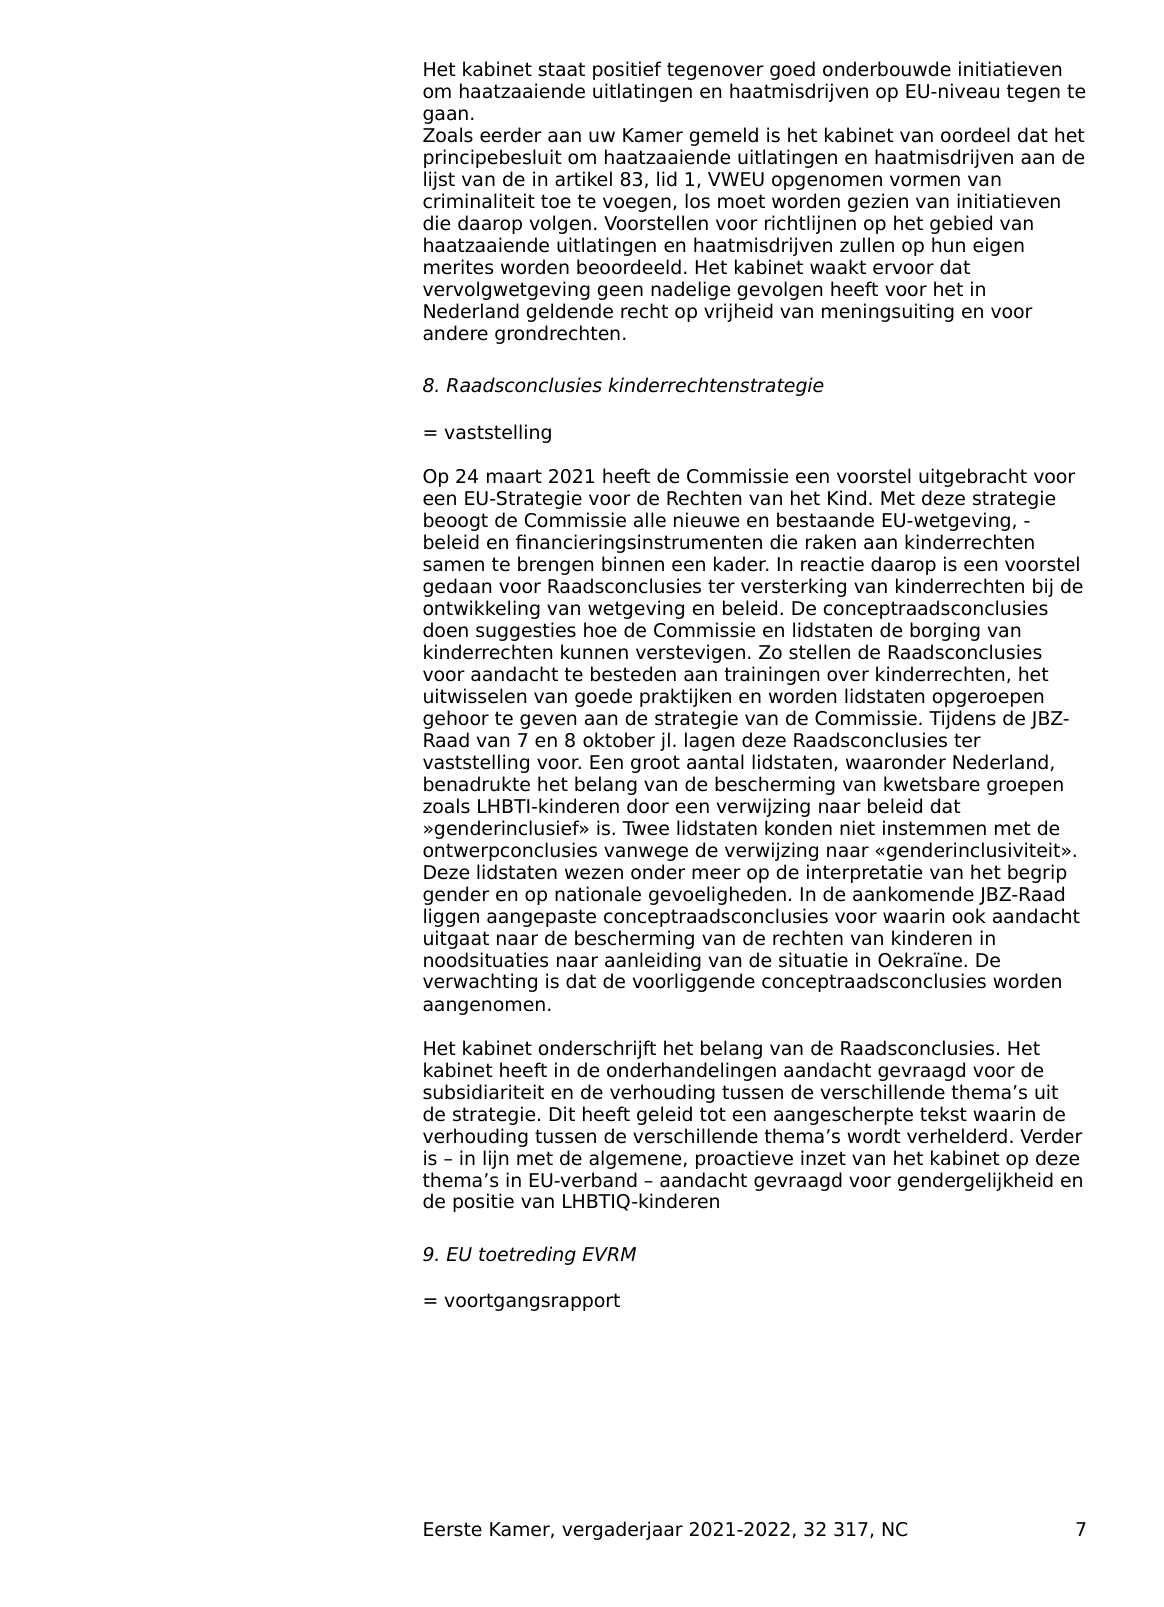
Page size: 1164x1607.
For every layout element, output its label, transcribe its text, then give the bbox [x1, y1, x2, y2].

subtitle 9. EU toetreding EVRM [422, 1243, 1087, 1265]
text Op 24 maart 2021 heeft de Commissie een voorstel uitgebracht voor een EU-Strategie voor de Rechten van het Kind. Met deze strategie beoogt de Commissie alle nieuwe en bestaande EU-wetgeving, -beleid en financieringsinstrumenten die raken aan kinderrechten samen te brengen binnen een kader. In reactie daarop is een voorstel gedaan voor Raadsconclusies ter versterking van kinderrechten bij de ontwikkeling van wetgeving en beleid. De conceptraadsconclusies doen suggesties hoe de Commissie en lidstaten de borging van kinderrechten kunnen verstevigen. Zo stellen de Raadsconclusies voor aandacht te besteden aan trainingen over kinderrechten, het uitwisselen van goede praktijken en worden lidstaten opgeroepen gehoor te geven aan de strategie van de Commissie. Tijdens de JBZ-Raad van 7 en 8 oktober jl. lagen deze Raadsconclusies ter vaststelling voor. Een groot aantal lidstaten, waaronder Nederland, benadrukte het belang van de bescherming van kwetsbare groepen zoals LHBTI-kinderen door een verwijzing naar beleid dat »genderinclusief» is. Twee lidstaten konden niet instemmen met de ontwerpconclusies vanwege de verwijzing naar «genderinclusiviteit». Deze lidstaten wezen onder meer op de interpretatie van het begrip gender en op nationale gevoeligheden. In de aankomende JBZ-Raad liggen aangepaste conceptraadsconclusies voor waarin ook aandacht uitgaat naar de bescherming van de rechten van kinderen in noodsituaties naar aanleiding van de situatie in Oekraïne. De verwachting is dat de voorliggende conceptraadsconclusies worden aangenomen. [422, 466, 1087, 1015]
text = vaststelling [422, 422, 1087, 444]
text Zoals eerder aan uw Kamer gemeld is het kabinet van oordeel dat het principebesluit om haatzaaiende uitlatingen en haatmisdrijven aan de lijst van de in artikel 83, lid 1, VWEU opgenomen vormen van criminaliteit toe te voegen, los moet worden gezien van initiatieven die daarop volgen. Voorstellen voor richtlijnen op het gebied van haatzaaiende uitlatingen en haatmisdrijven zullen op hun eigen merites worden beoordeeld. Het kabinet waakt ervoor dat vervolgwetgeving geen nadelige gevolgen heeft voor het in Nederland geldende recht op vrijheid van meningsuiting en voor andere grondrechten. [422, 125, 1087, 345]
text = voortgangsrapport [422, 1290, 1087, 1312]
text Het kabinet onderschrijft het belang van de Raadsconclusies. Het kabinet heeft in de onderhandelingen aandacht gevraagd voor de subsidiariteit en de verhouding tussen de verschillende thema’s uit de strategie. Dit heeft geleid tot een aangescherpte tekst waarin de verhouding tussen de verschillende thema’s wordt verhelderd. Verder is – in lijn met de algemene, proactieve inzet van het kabinet op deze thema’s in EU-verband – aandacht gevraagd voor gendergelijkheid en de positie van LHBTIQ-kinderen [422, 1038, 1087, 1213]
subtitle 8. Raadsconclusies kinderrechtenstrategie [422, 375, 1087, 397]
text Het kabinet staat positief tegenover goed onderbouwde initiatieven om haatzaaiende uitlatingen en haatmisdrijven op EU-niveau tegen te gaan. [422, 59, 1087, 125]
